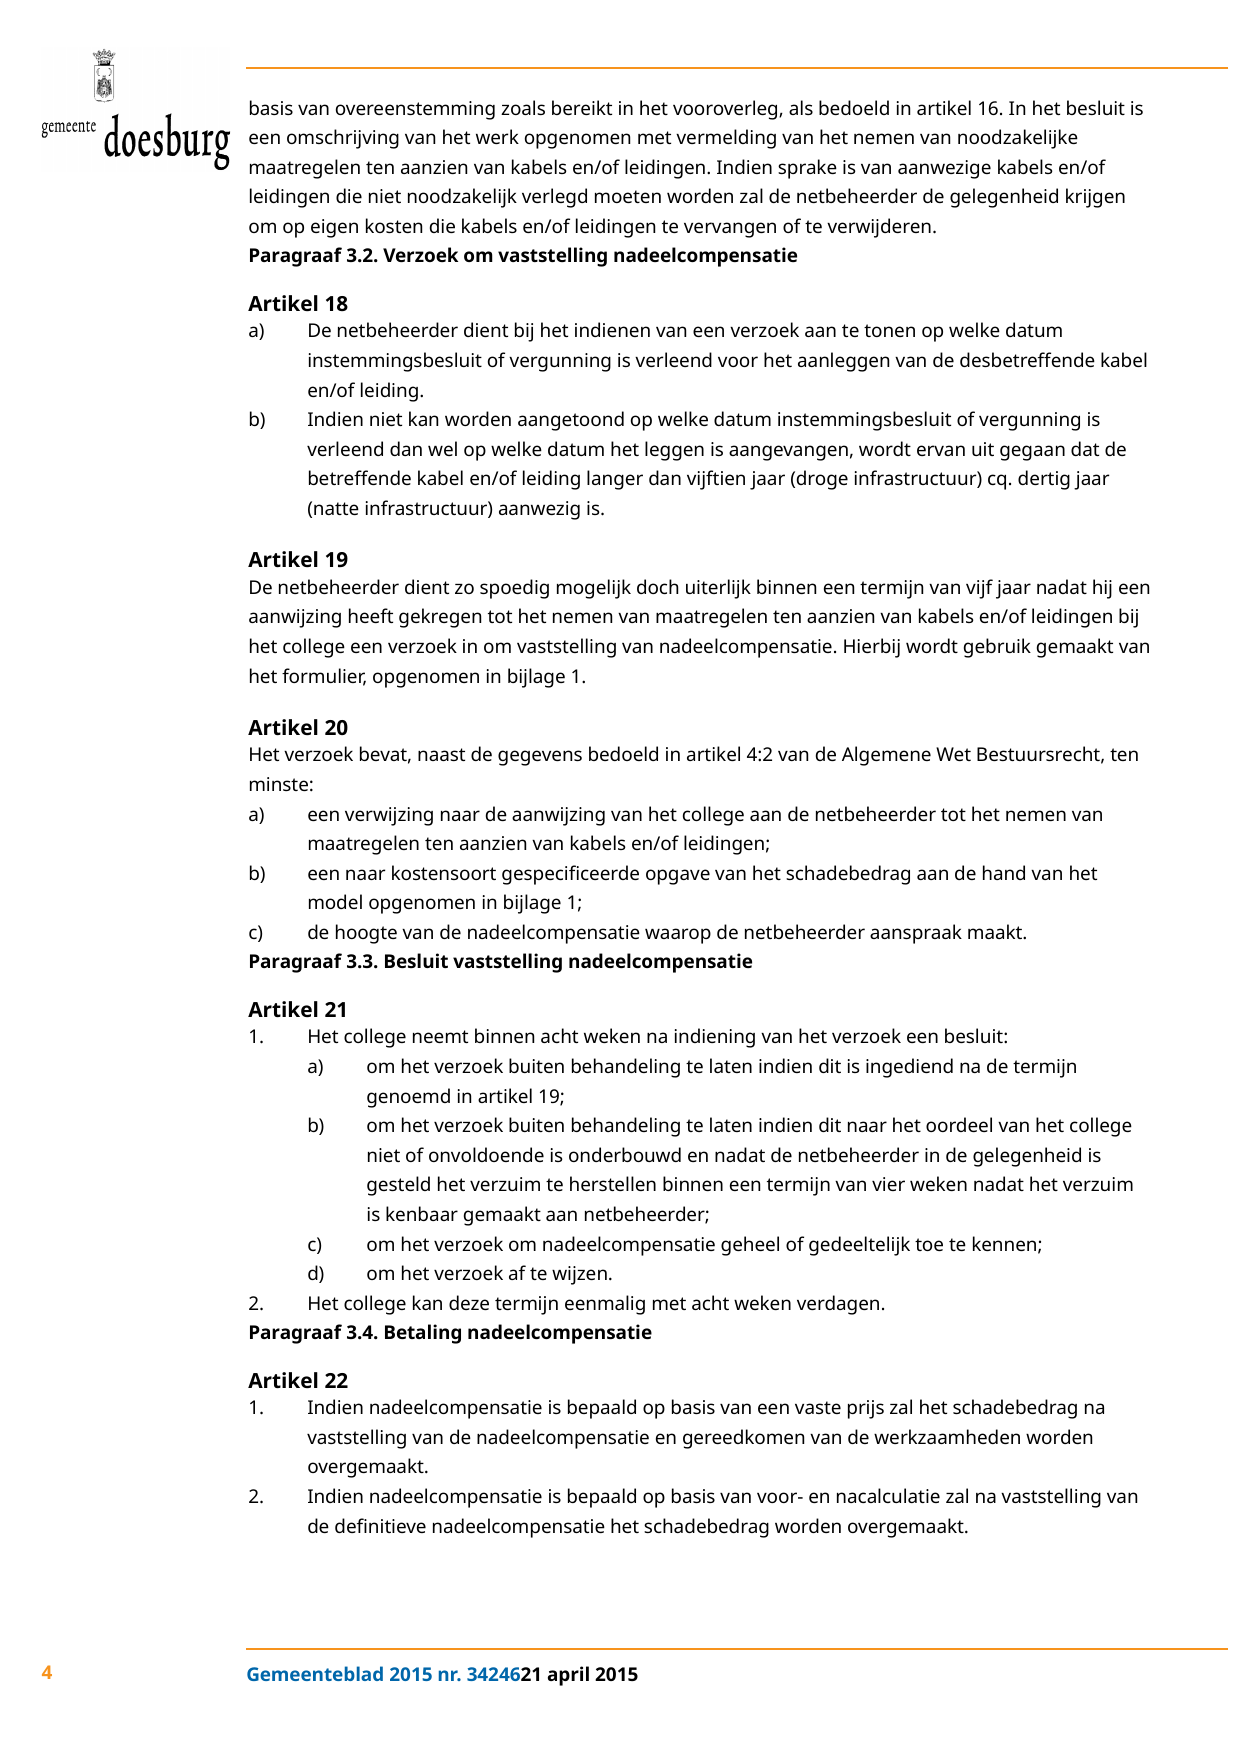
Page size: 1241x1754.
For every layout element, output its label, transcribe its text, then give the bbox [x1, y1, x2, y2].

text Artikel 20 [248, 713, 1152, 742]
text Paragraaf 3.2. Verzoek om vaststelling nadeelcompensatie [248, 243, 1152, 268]
text basis van overeenstemming zoals bereikt in het vooroverleg, als bedoeld in artikel 16. In het besluit is een omschrijving van het werk opgenomen met vermelding van het nemen van noodzakelijke maatregelen ten aanzien van kabels en/of leidingen. Indien sprake is van aanwezige kabels en/of leidingen die niet noodzakelijk verlegd moeten worden zal de netbeheerder de gelegenheid krijgen om op eigen kosten die kabels en/of leidingen te vervangen of te verwijderen. [248, 95, 1152, 239]
list Indien nadeelcompensatie is bepaald op basis van een vaste prijs zal het schadebedrag na vaststelling van de nadeelcompensatie en gereedkomen van de werkzaamheden worden overgemaakt. [248, 1394, 1152, 1479]
text De netbeheerder dient zo spoedig mogelijk doch uiterlijk binnen een termijn van vijf jaar nadat hij een aanwijzing heeft gekregen tot het nemen van maatregelen ten aanzien van kabels en/of leidingen bij het college een verzoek in om vaststelling van nadeelcompensatie. Hierbij wordt gebruik gemaakt van het formulier, opgenomen in bijlage 1. [248, 574, 1152, 688]
list De netbeheerder dient bij het indienen van een verzoek aan te tonen op welke datum instemmingsbesluit of vergunning is verleend voor het aanleggen van de desbetreffende kabel en/of leiding. [248, 318, 1152, 403]
list Indien niet kan worden aangetoond op welke datum instemmingsbesluit of vergunning is verleend dan wel op welke datum het leggen is aangevangen, wordt ervan uit gegaan dat de betreffende kabel en/of leiding langer dan vijftien jaar (droge infrastructuur) cq. dertig jaar (natte infrastructuur) aanwezig is. [248, 406, 1152, 521]
list Het college kan deze termijn eenmalig met acht weken verdagen. [248, 1290, 1152, 1316]
list een verwijzing naar de aanwijzing van het college aan de netbeheerder tot het nemen van maatregelen ten aanzien van kabels en/of leidingen; [248, 801, 1152, 856]
list om het verzoek buiten behandeling te laten indien dit naar het oordeel van het college niet of onvoldoende is onderbouwd en nadat de netbeheerder in de gelegenheid is gesteld het verzuim te herstellen binnen een termijn van vier weken nadat het verzuim is kenbaar gemaakt aan netbeheerder; [307, 1112, 1152, 1227]
picture [41, 47, 231, 172]
text Paragraaf 3.4. Betaling nadeelcompensatie [248, 1319, 1152, 1345]
text Artikel 22 [248, 1366, 1152, 1394]
list om het verzoek af te wijzen. [307, 1260, 1152, 1286]
list Indien nadeelcompensatie is bepaald op basis van voor- en nacalculatie zal na vaststelling van de definitieve nadeelcompensatie het schadebedrag worden overgemaakt. [248, 1483, 1152, 1539]
list om het verzoek om nadeelcompensatie geheel of gedeeltelijk toe te kennen; [307, 1231, 1152, 1257]
list Het college neemt binnen acht weken na indiening van het verzoek een besluit: [248, 1024, 1152, 1049]
list de hoogte van de nadeelcompensatie waarop de netbeheerder aanspraak maakt. [248, 919, 1152, 945]
list om het verzoek buiten behandeling te laten indien dit is ingediend na de termijn genoemd in artikel 19; [307, 1053, 1152, 1109]
text Het verzoek bevat, naast de gegevens bedoeld in artikel 4:2 van de Algemene Wet Bestuursrecht, ten minste: [248, 742, 1152, 797]
text Paragraaf 3.3. Besluit vaststelling nadeelcompensatie [248, 949, 1152, 974]
list een naar kostensoort gespecificeerde opgave van het schadebedrag aan de hand van het model opgenomen in bijlage 1; [248, 860, 1152, 915]
text Artikel 19 [248, 546, 1152, 574]
text Artikel 21 [248, 995, 1152, 1024]
text Artikel 18 [248, 289, 1152, 318]
